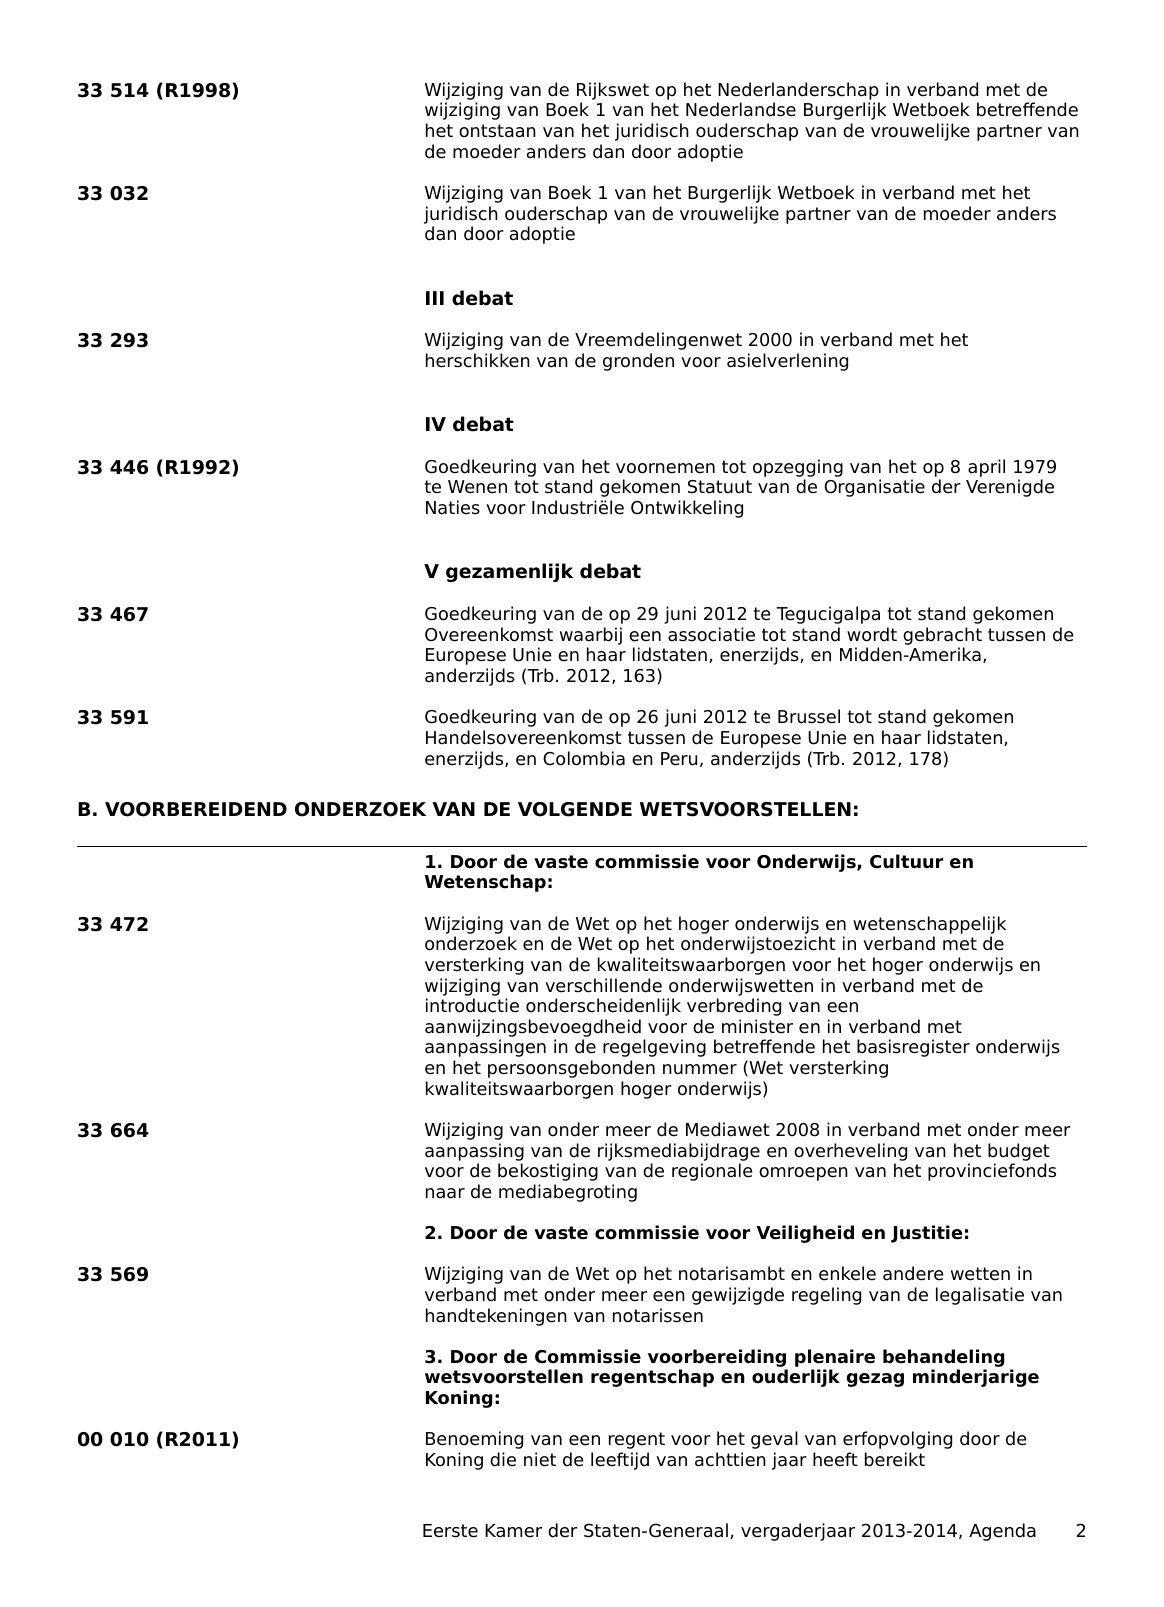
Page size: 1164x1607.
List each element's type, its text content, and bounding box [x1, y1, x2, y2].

table_cell [401, 265, 418, 309]
table_cell [77, 310, 401, 330]
table_cell [418, 1099, 1087, 1120]
table_cell [77, 265, 401, 309]
table_cell [77, 539, 401, 583]
table_cell [401, 310, 418, 330]
table_cell [401, 687, 418, 707]
table_cell 33 569 [77, 1264, 401, 1326]
table_cell [401, 59, 418, 80]
table_cell [418, 245, 1087, 265]
table_cell Goedkeuring van het voornemen tot opzegging van het op 8 april 1979 te Wenen tot stand gekomen Statuut van de Organisatie der Verenigde Naties voor Industriële Ontwikkeling [418, 457, 1087, 519]
table_cell [401, 914, 418, 1099]
table_cell [418, 687, 1087, 707]
table_cell [77, 1223, 401, 1244]
table_cell [418, 310, 1087, 330]
table_cell [401, 457, 418, 519]
table_cell [77, 371, 401, 392]
table_cell [401, 539, 418, 583]
table_cell [418, 1244, 1087, 1264]
table_cell [77, 436, 401, 457]
table_cell 33 591 [77, 707, 401, 769]
table_cell 33 293 [77, 330, 401, 371]
table_cell [401, 893, 418, 914]
table_cell [77, 1099, 401, 1120]
table_cell [401, 1326, 418, 1347]
table_cell [77, 1203, 401, 1223]
table_cell 33 664 [77, 1120, 401, 1202]
table_cell Wijziging van de Wet op het notarisambt en enkele andere wetten in verband met onder meer een gewijzigde regeling van de legalisatie van handtekeningen van notarissen [418, 1264, 1087, 1326]
table_cell Wijziging van Boek 1 van het Burgerlijk Wetboek in verband met het juridisch ouderschap van de vrouwelijke partner van de moeder anders dan door adoptie [418, 183, 1087, 245]
table_cell [401, 183, 418, 245]
subtitle B. VOORBEREIDEND ONDERZOEK VAN DE VOLGENDE WETSVOORSTELLEN: [77, 799, 1087, 821]
table_cell [77, 584, 401, 604]
table_cell [77, 1409, 401, 1429]
table_cell [401, 436, 418, 457]
table_cell [77, 1326, 401, 1347]
table_header [77, 847, 401, 893]
table_cell [401, 245, 418, 265]
table_cell [401, 707, 418, 769]
table_cell [401, 584, 418, 604]
table_cell [418, 519, 1087, 539]
table_cell 33 032 [77, 183, 401, 245]
table_cell [418, 1326, 1087, 1347]
table_cell [418, 1409, 1087, 1429]
table_cell III debat [418, 265, 1087, 309]
table_cell [418, 893, 1087, 914]
table_cell Goedkeuring van de op 29 juni 2012 te Tegucigalpa tot stand gekomen Overeenkomst waarbij een associatie tot stand wordt gebracht tussen de Europese Unie en haar lidstaten, enerzijds, en Midden-Amerika, anderzijds (Trb. 2012, 163) [418, 604, 1087, 687]
table_cell 33 472 [77, 914, 401, 1099]
table_cell [77, 893, 401, 914]
table_cell [77, 59, 401, 80]
table_cell [401, 519, 418, 539]
table_cell Wijziging van de Vreemdelingenwet 2000 in verband met het herschikken van de gronden voor asielverlening [418, 330, 1087, 371]
table_cell [401, 80, 418, 162]
table_cell Wijziging van onder meer de Mediawet 2008 in verband met onder meer aanpassing van de rijksmediabijdrage en overheveling van het budget voor de bekostiging van de regionale omroepen van het provinciefonds naar de mediabegroting [418, 1120, 1087, 1202]
table_cell V gezamenlijk debat [418, 539, 1087, 583]
table_cell 33 514 (R1998) [77, 80, 401, 162]
table_header [401, 847, 418, 893]
table_cell 33 446 (R1992) [77, 457, 401, 519]
table_cell [77, 245, 401, 265]
table_cell Wijziging van de Rijkswet op het Nederlanderschap in verband met de wijziging van Boek 1 van het Nederlandse Burgerlijk Wetboek betreffende het ontstaan van het juridisch ouderschap van de vrouwelijke partner van de moeder anders dan door adoptie [418, 80, 1087, 162]
table_cell [418, 436, 1087, 457]
table_cell 00 010 (R2011) [77, 1429, 401, 1471]
table_cell [418, 584, 1087, 604]
table_cell [77, 162, 401, 183]
table_cell [401, 1429, 418, 1471]
table_cell [418, 371, 1087, 392]
table_cell Wijziging van de Wet op het hoger onderwijs en wetenschappelijk onderzoek en de Wet op het onderwijstoezicht in verband met de versterking van de kwaliteitswaarborgen voor het hoger onderwijs en wijziging van verschillende onderwijswetten in verband met de introductie onderscheidenlijk verbreding van een aanwijzingsbevoegdheid voor de minister en in verband met aanpassingen in de regelgeving betreffende het basisregister onderwijs en het persoonsgebonden nummer (Wet versterking kwaliteitswaarborgen hoger onderwijs) [418, 914, 1087, 1099]
table_cell [401, 1244, 418, 1264]
table_cell [77, 519, 401, 539]
table_cell [77, 1244, 401, 1264]
table_cell [77, 687, 401, 707]
table_cell IV debat [418, 392, 1087, 436]
table_cell [401, 1203, 418, 1223]
table_cell [77, 1347, 401, 1409]
table_cell [418, 162, 1087, 183]
table_cell [401, 1347, 418, 1409]
table_cell Goedkeuring van de op 26 juni 2012 te Brussel tot stand gekomen Handelsovereenkomst tussen de Europese Unie en haar lidstaten, enerzijds, en Colombia en Peru, anderzijds (Trb. 2012, 178) [418, 707, 1087, 769]
table_cell [77, 392, 401, 436]
table_cell [418, 1203, 1087, 1223]
table_cell [401, 371, 418, 392]
table_cell [401, 330, 418, 371]
table_cell [401, 1409, 418, 1429]
table_cell [401, 1223, 418, 1244]
table_cell [401, 1120, 418, 1202]
table_cell Benoeming van een regent voor het geval van erfopvolging door de Koning die niet de leeftijd van achttien jaar heeft bereikt [418, 1429, 1087, 1471]
table_cell 2. Door de vaste commissie voor Veiligheid en Justitie: [418, 1223, 1087, 1244]
table_cell [418, 59, 1087, 80]
table_cell [401, 1099, 418, 1120]
table_cell [401, 1264, 418, 1326]
table_cell [401, 604, 418, 687]
table_cell 33 467 [77, 604, 401, 687]
table_cell 3. Door de Commissie voorbereiding plenaire behandeling wetsvoorstellen regentschap en ouderlijk gezag minderjarige Koning: [418, 1347, 1087, 1409]
table_cell [401, 392, 418, 436]
table_cell [401, 162, 418, 183]
table_header 1. Door de vaste commissie voor Onderwijs, Cultuur en Wetenschap: [418, 847, 1087, 893]
